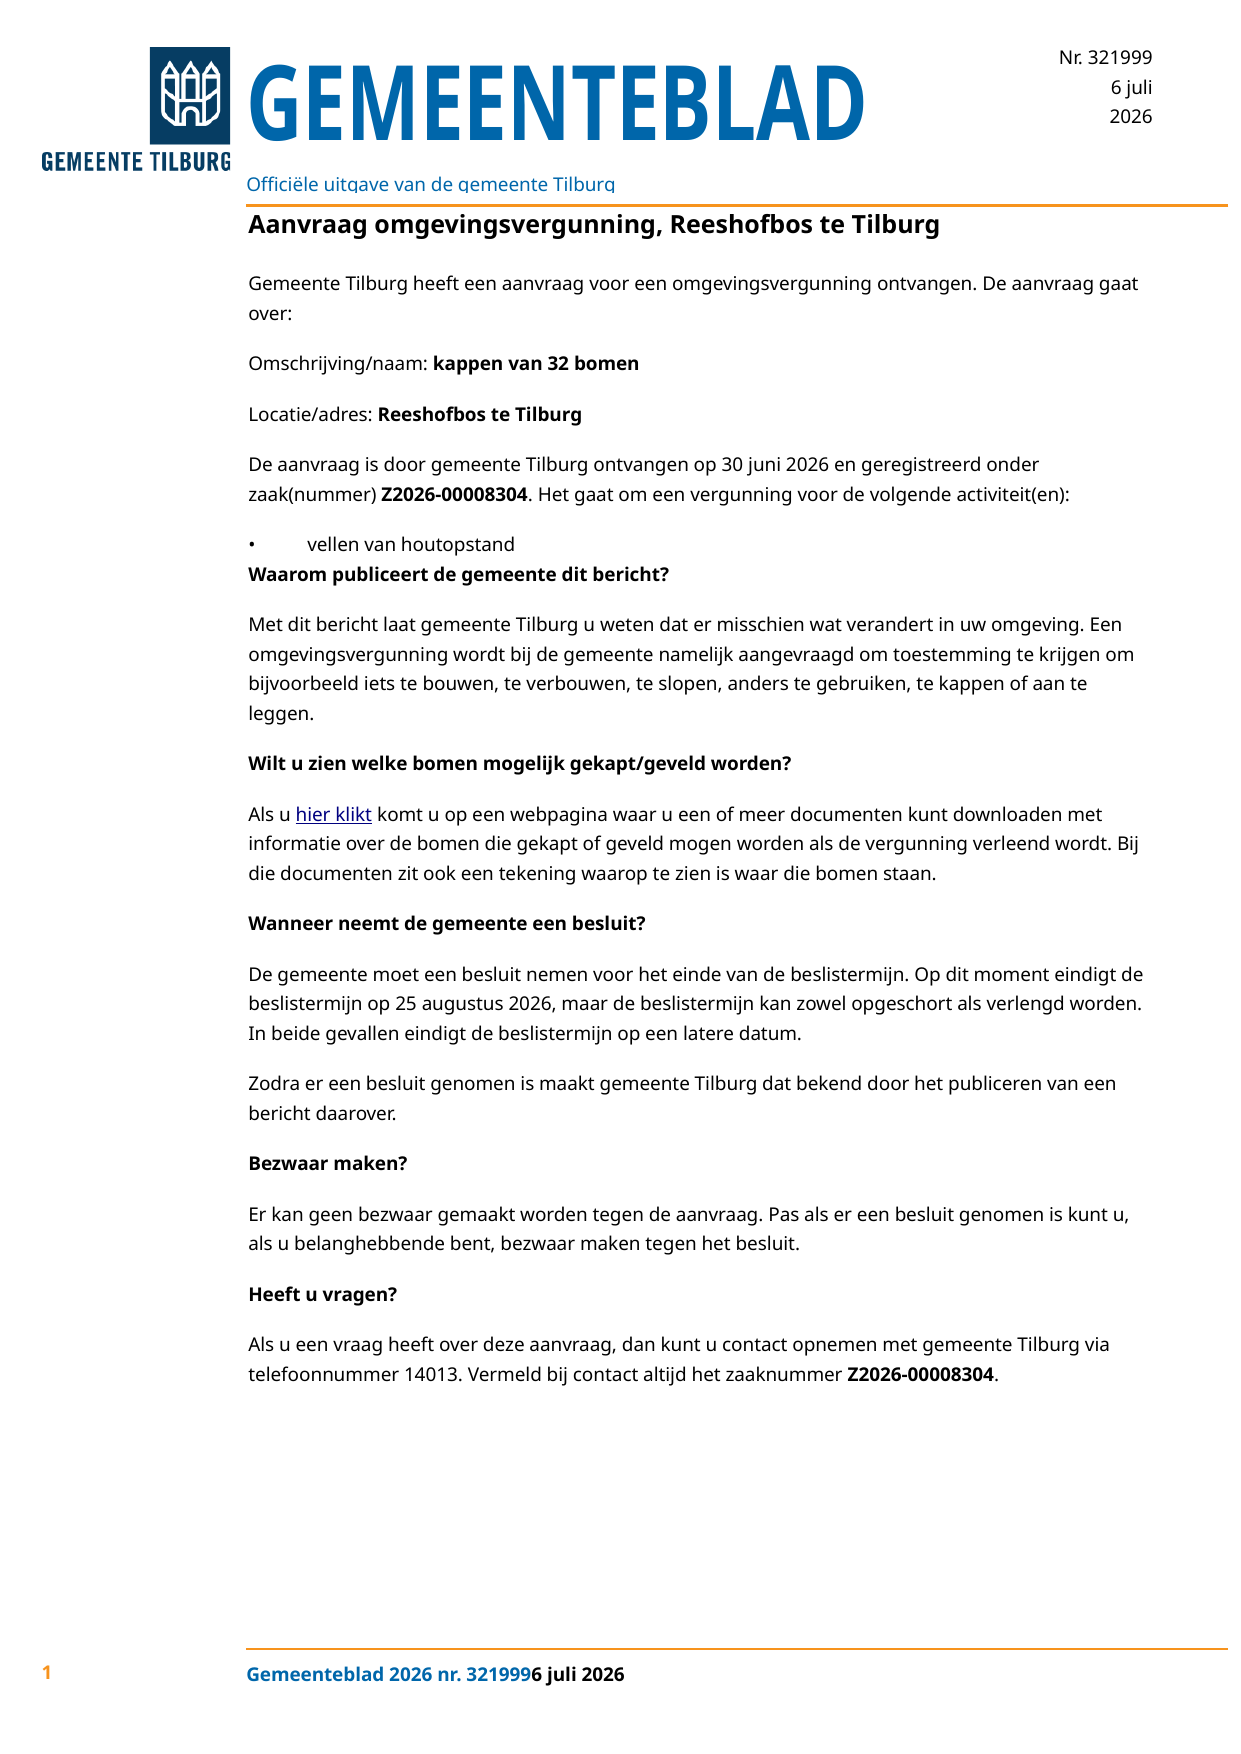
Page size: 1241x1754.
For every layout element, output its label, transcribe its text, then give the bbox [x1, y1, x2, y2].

text Heeft u vragen? [248, 1281, 1152, 1306]
text Wanneer neemt de gemeente een besluit? [248, 910, 1152, 936]
text Omschrijving/naam: kappen van 32 bomen [248, 350, 1152, 376]
text Aanvraag omgevingsvergunning, Reeshofbos te Tilburg [248, 207, 1152, 241]
text De aanvraag is door gemeente Tilburg ontvangen op 30 juni 2026 en geregistreerd onder zaak(nummer) Z2026-00008304. Het gaat om een vergunning voor de volgende activiteit(en): [248, 451, 1152, 506]
text Er kan geen bezwaar gemaakt worden tegen de aanvraag. Pas als er een besluit genomen is kunt u, als u belanghebbende bent, bezwaar maken tegen het besluit. [248, 1201, 1152, 1256]
text Locatie/adres: Reeshofbos te Tilburg [248, 401, 1152, 426]
text Bezwaar maken? [248, 1150, 1152, 1176]
text Met dit bericht laat gemeente Tilburg u weten dat er misschien wat verandert in uw omgeving. Een omgevingsvergunning wordt bij de gemeente namelijk aangevraagd om toestemming te krijgen om bijvoorbeeld iets te bouwen, te verbouwen, te slopen, anders te gebruiken, te kappen of aan te leggen. [248, 611, 1152, 726]
text Als u een vraag heeft over deze aanvraag, dan kunt u contact opnemen met gemeente Tilburg via telefoonnummer 14013. Vermeld bij contact altijd het zaaknummer Z2026-00008304. [248, 1331, 1152, 1386]
text Wilt u zien welke bomen mogelijk gekapt/geveld worden? [248, 750, 1152, 776]
text Zodra er een besluit genomen is maakt gemeente Tilburg dat bekend door het publiceren van een bericht daarover. [248, 1070, 1152, 1126]
text De gemeente moet een besluit nemen voor het einde van de beslistermijn. Op dit moment eindigt de beslistermijn op 25 augustus 2026, maar de beslistermijn kan zowel opgeschort als verlengd worden. In beide gevallen eindigt de beslistermijn op een latere datum. [248, 961, 1152, 1046]
text Als u hier klikt komt u op een webpagina waar u een of meer documenten kunt downloaden met informatie over de bomen die gekapt of geveld mogen worden als de vergunning verleend wordt. Bij die documenten zit ook een tekening waarop te zien is waar die bomen staan. [248, 801, 1152, 886]
text Gemeente Tilburg heeft een aanvraag voor een omgevingsvergunning ontvangen. De aanvraag gaat over: [248, 270, 1152, 326]
list vellen van houtopstand [248, 531, 1152, 557]
picture [41, 47, 231, 172]
text Waarom publiceert de gemeente dit bericht? [248, 561, 1152, 586]
